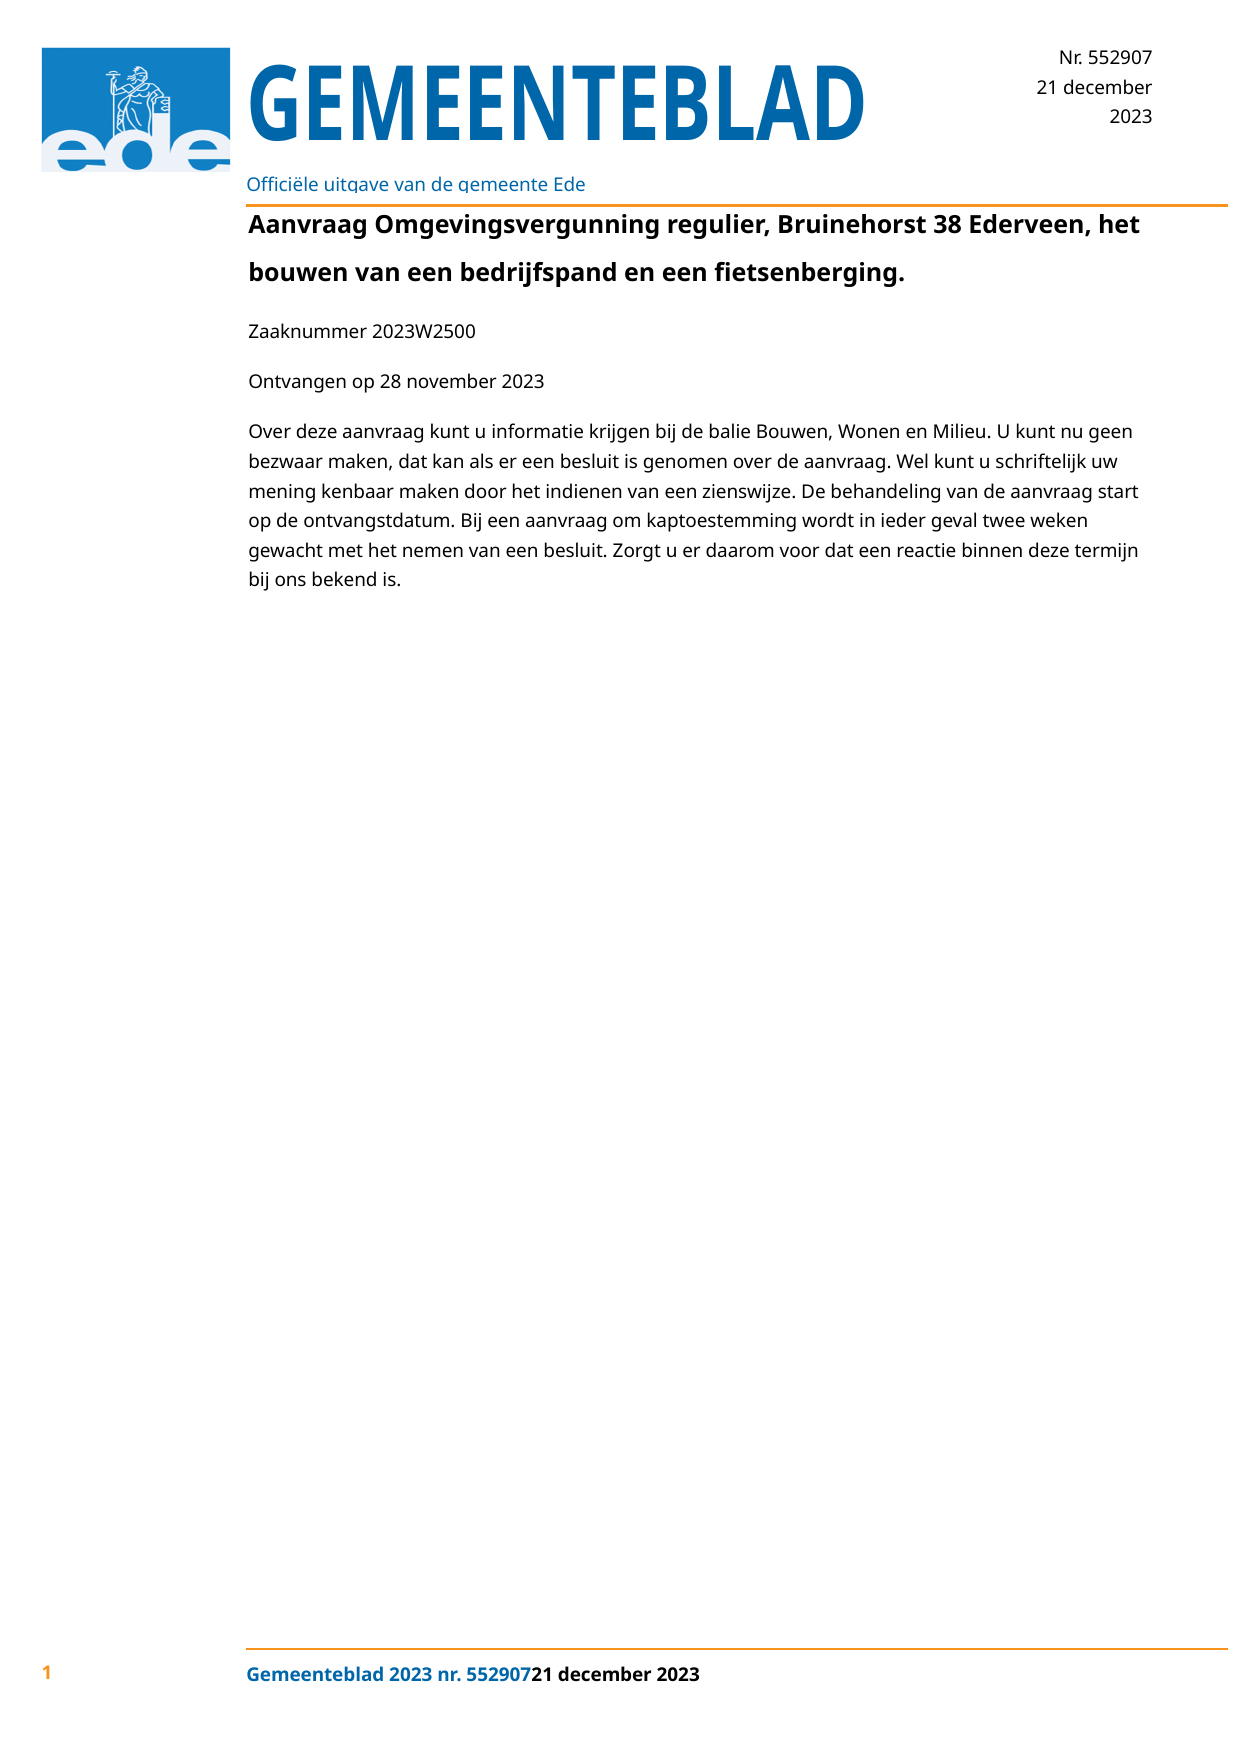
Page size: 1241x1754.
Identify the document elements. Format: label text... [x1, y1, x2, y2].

text Aanvraag Omgevingsvergunning regulier, Bruinehorst 38 Ederveen, het bouwen van een bedrijfspand en een fietsenberging. [248, 207, 1152, 288]
text Ontvangen op 28 november 2023 [248, 368, 1152, 394]
picture [41, 47, 231, 172]
text Over deze aanvraag kunt u informatie krijgen bij de balie Bouwen, Wonen en Milieu. U kunt nu geen bezwaar maken, dat kan als er een besluit is genomen over de aanvraag. Wel kunt u schriftelijk uw mening kenbaar maken door het indienen van een zienswijze. De behandeling van de aanvraag start op de ontvangstdatum. Bij een aanvraag om kaptoestemming wordt in ieder geval twee weken gewacht met het nemen van een besluit. Zorgt u er daarom voor dat een reactie binnen deze termijn bij ons bekend is. [248, 419, 1152, 592]
text Zaaknummer 2023W2500 [248, 318, 1152, 344]
